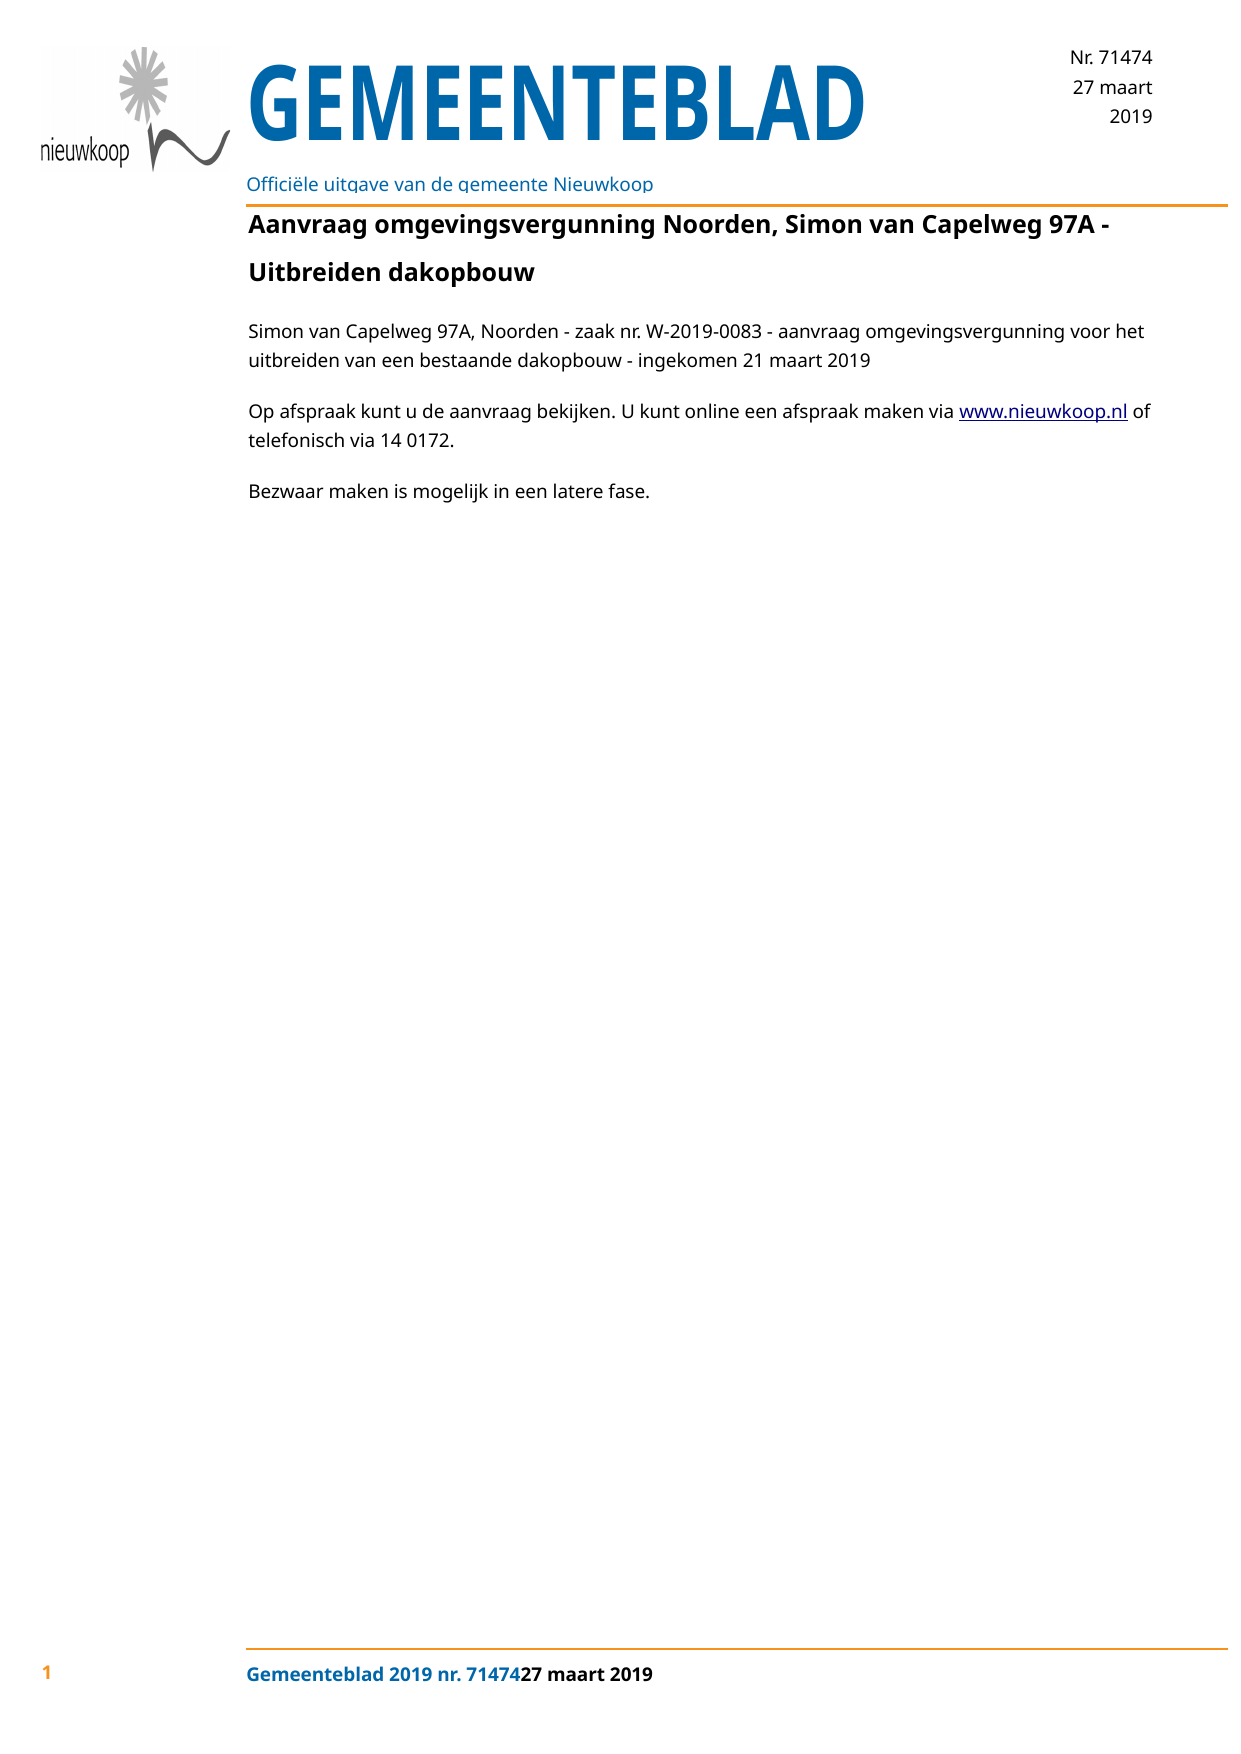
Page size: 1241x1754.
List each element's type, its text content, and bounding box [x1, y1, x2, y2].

text Aanvraag omgevingsvergunning Noorden, Simon van Capelweg 97A - Uitbreiden dakopbouw [248, 207, 1152, 288]
text Bezwaar maken is mogelijk in een latere fase. [248, 478, 1152, 504]
picture [41, 47, 231, 172]
text Op afspraak kunt u de aanvraag bekijken. U kunt online een afspraak maken via www.nieuwkoop.nl of telefonisch via 14 0172. [248, 398, 1152, 453]
text Simon van Capelweg 97A, Noorden - zaak nr. W-2019-0083 - aanvraag omgevingsvergunning voor het uitbreiden van een bestaande dakopbouw - ingekomen 21 maart 2019 [248, 318, 1152, 373]
